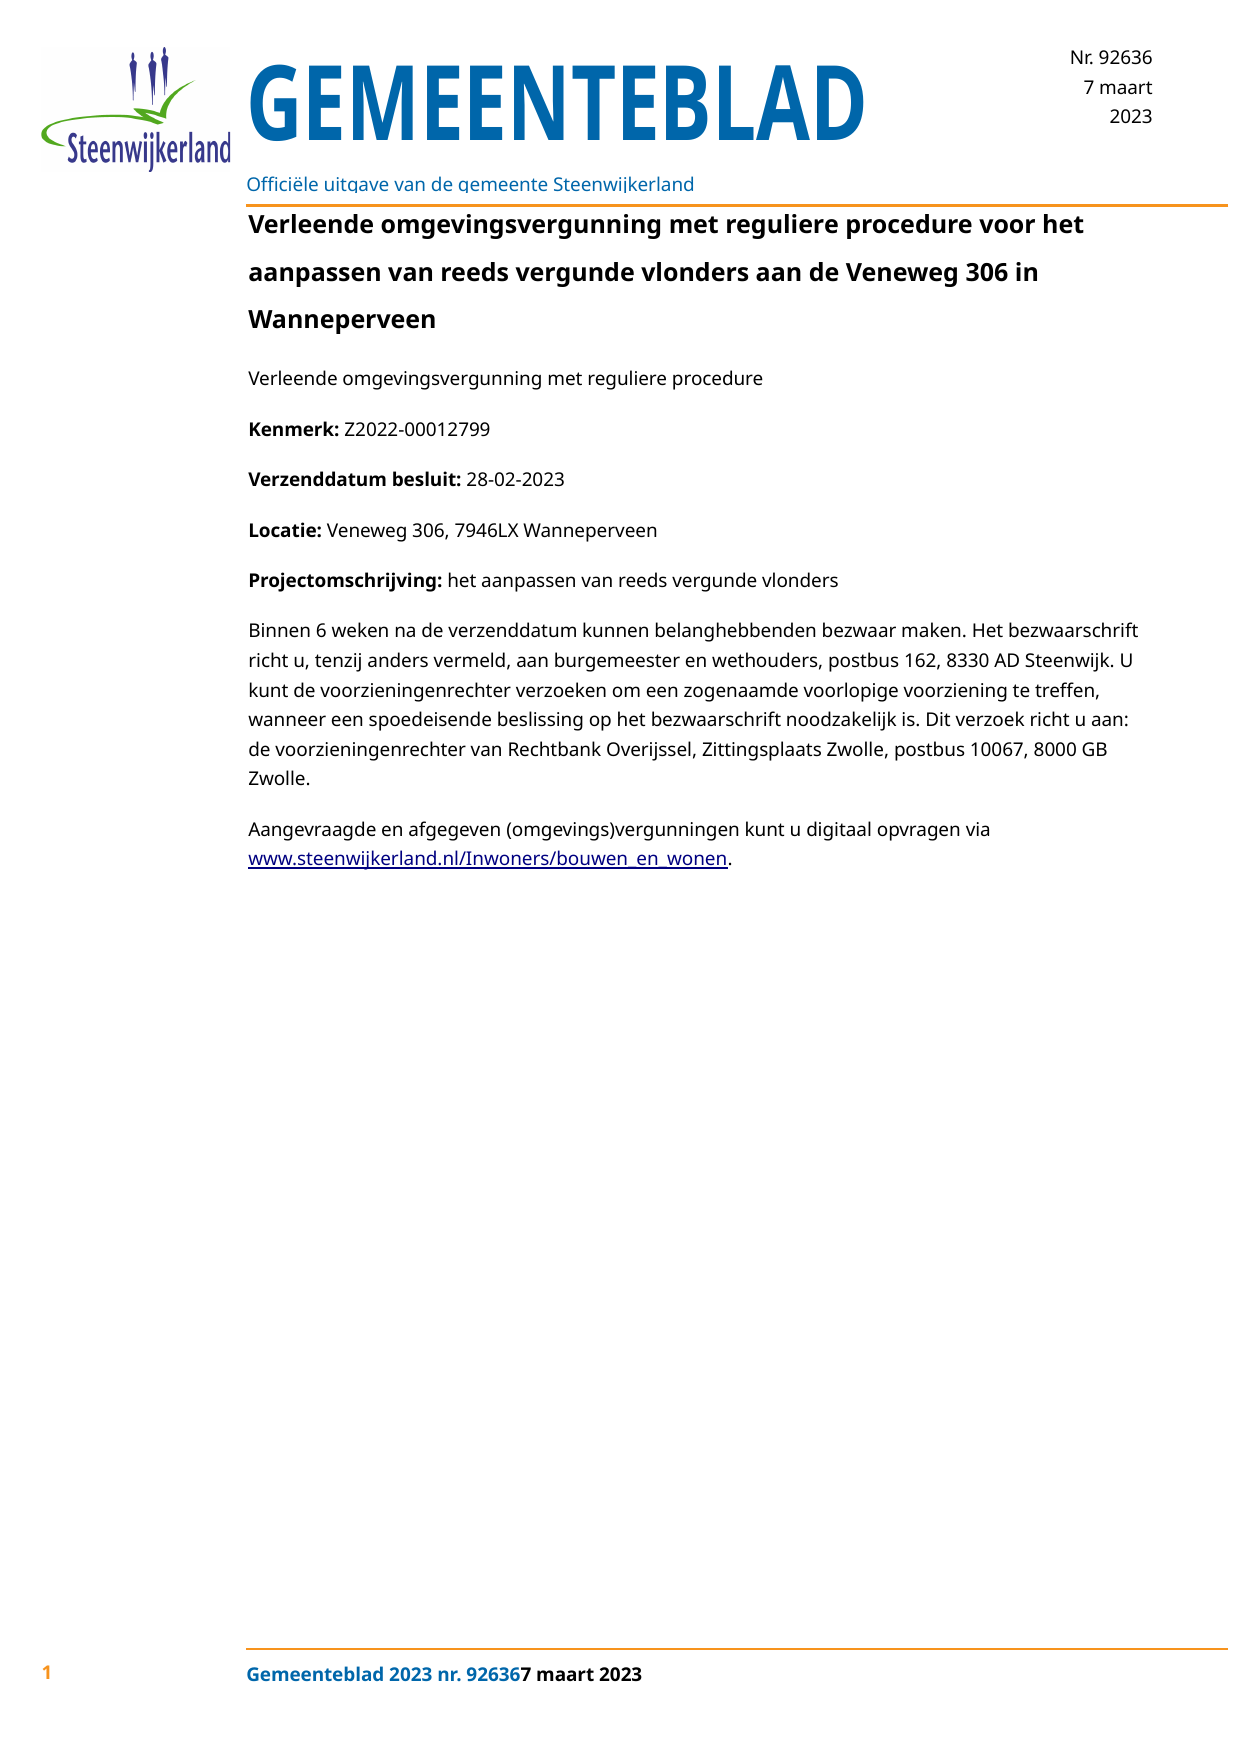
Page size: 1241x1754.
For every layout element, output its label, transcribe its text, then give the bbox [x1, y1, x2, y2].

text Verzenddatum besluit: 28-02-2023 [248, 466, 1152, 492]
text Aangevraagde en afgegeven (omgevings)vergunningen kunt u digitaal opvragen via www.steenwijkerland.nl/Inwoners/bouwen_en_wonen. [248, 816, 1152, 871]
text Verleende omgevingsvergunning met reguliere procedure voor het aanpassen van reeds vergunde vlonders aan de Veneweg 306 in Wanneperveen [248, 207, 1152, 336]
text Kenmerk: Z2022-00012799 [248, 416, 1152, 442]
text Verleende omgevingsvergunning met reguliere procedure [248, 366, 1152, 391]
text Projectomschrijving: het aanpassen van reeds vergunde vlonders [248, 567, 1152, 593]
picture [41, 47, 231, 172]
text Binnen 6 weken na de verzenddatum kunnen belanghebbenden bezwaar maken. Het bezwaarschrift richt u, tenzij anders vermeld, aan burgemeester en wethouders, postbus 162, 8330 AD Steenwijk. U kunt de voorzieningenrechter verzoeken om een zogenaamde voorlopige voorziening te treffen, wanneer een spoedeisende beslissing op het bezwaarschrift noodzakelijk is. Dit verzoek richt u aan: de voorzieningenrechter van Rechtbank Overijssel, Zittingsplaats Zwolle, postbus 10067, 8000 GB Zwolle. [248, 618, 1152, 791]
text Locatie: Veneweg 306, 7946LX Wanneperveen [248, 517, 1152, 542]
